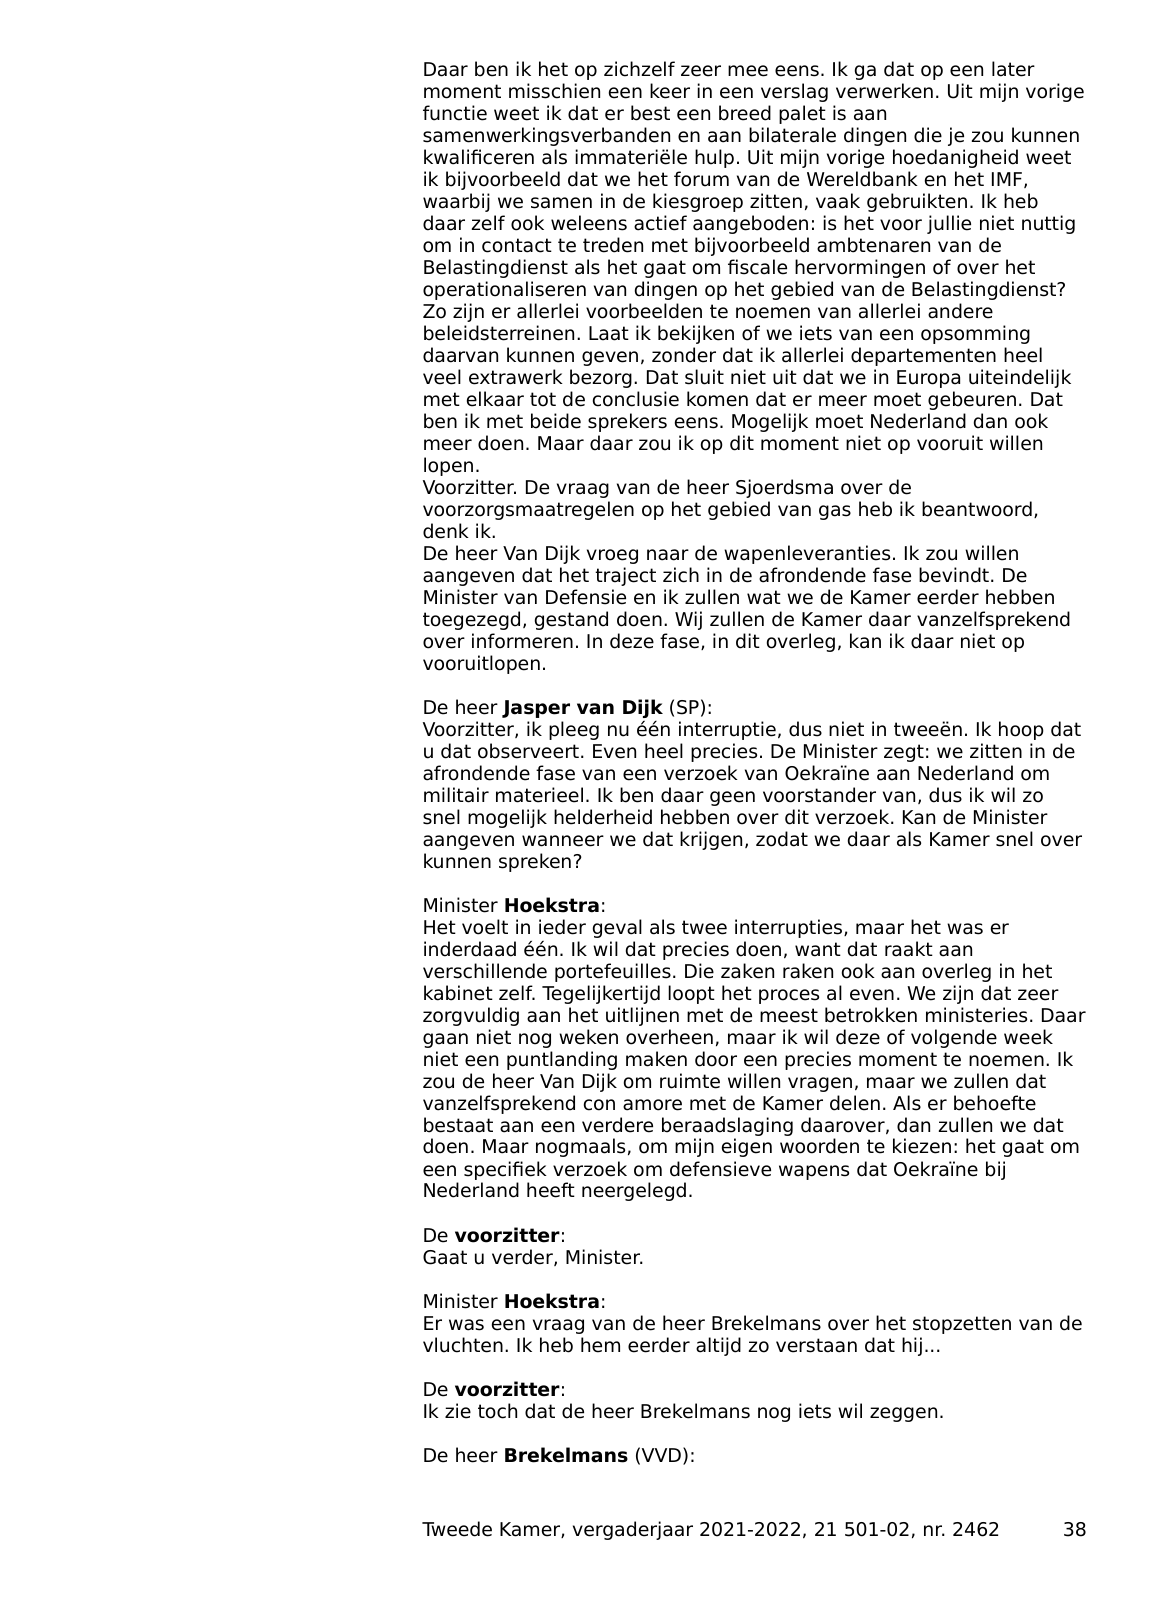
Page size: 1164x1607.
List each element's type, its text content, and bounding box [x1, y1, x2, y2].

text Er was een vraag van de heer Brekelmans over het stopzetten van de vluchten. Ik heb hem eerder altijd zo verstaan dat hij... [422, 1313, 1087, 1357]
text Daar ben ik het op zichzelf zeer mee eens. Ik ga dat op een later moment misschien een keer in een verslag verwerken. Uit mijn vorige functie weet ik dat er best een breed palet is aan samenwerkingsverbanden en aan bilaterale dingen die je zou kunnen kwalificeren als immateriële hulp. Uit mijn vorige hoedanigheid weet ik bijvoorbeeld dat we het forum van de Wereldbank en het IMF, waarbij we samen in de kiesgroep zitten, vaak gebruikten. Ik heb daar zelf ook weleens actief aangeboden: is het voor jullie niet nuttig om in contact te treden met bijvoorbeeld ambtenaren van de Belastingdienst als het gaat om fiscale hervormingen of over het operationaliseren van dingen op het gebied van de Belastingdienst? Zo zijn er allerlei voorbeelden te noemen van allerlei andere beleidsterreinen. Laat ik bekijken of we iets van een opsomming daarvan kunnen geven, zonder dat ik allerlei departementen heel veel extrawerk bezorg. Dat sluit niet uit dat we in Europa uiteindelijk met elkaar tot de conclusie komen dat er meer moet gebeuren. Dat ben ik met beide sprekers eens. Mogelijk moet Nederland dan ook meer doen. Maar daar zou ik op dit moment niet op vooruit willen lopen. [422, 59, 1087, 477]
text De heer Van Dijk vroeg naar de wapenleveranties. Ik zou willen aangeven dat het traject zich in de afrondende fase bevindt. De Minister van Defensie en ik zullen wat we de Kamer eerder hebben toegezegd, gestand doen. Wij zullen de Kamer daar vanzelfsprekend over informeren. In deze fase, in dit overleg, kan ik daar niet op vooruitlopen. [422, 543, 1087, 674]
text De heer Brekelmans (VVD): [422, 1445, 1087, 1467]
text De voorzitter: [422, 1379, 1087, 1401]
text Het voelt in ieder geval als twee interrupties, maar het was er inderdaad één. Ik wil dat precies doen, want dat raakt aan verschillende portefeuilles. Die zaken raken ook aan overleg in het kabinet zelf. Tegelijkertijd loopt het proces al even. We zijn dat zeer zorgvuldig aan het uitlijnen met de meest betrokken ministeries. Daar gaan niet nog weken overheen, maar ik wil deze of volgende week niet een puntlanding maken door een precies moment te noemen. Ik zou de heer Van Dijk om ruimte willen vragen, maar we zullen dat vanzelfsprekend con amore met de Kamer delen. Als er behoefte bestaat aan een verdere beraadslaging daarover, dan zullen we dat doen. Maar nogmaals, om mijn eigen woorden te kiezen: het gaat om een specifiek verzoek om defensieve wapens dat Oekraïne bij Nederland heeft neergelegd. [422, 917, 1087, 1202]
text Voorzitter. De vraag van de heer Sjoerdsma over de voorzorgsmaatregelen op het gebied van gas heb ik beantwoord, denk ik. [422, 477, 1087, 543]
text Gaat u verder, Minister. [422, 1247, 1087, 1268]
text De voorzitter: [422, 1224, 1087, 1247]
text Minister Hoekstra: [422, 895, 1087, 917]
text Ik zie toch dat de heer Brekelmans nog iets wil zeggen. [422, 1401, 1087, 1423]
text Voorzitter, ik pleeg nu één interruptie, dus niet in tweeën. Ik hoop dat u dat observeert. Even heel precies. De Minister zegt: we zitten in de afrondende fase van een verzoek van Oekraïne aan Nederland om militair materieel. Ik ben daar geen voorstander van, dus ik wil zo snel mogelijk helderheid hebben over dit verzoek. Kan de Minister aangeven wanneer we dat krijgen, zodat we daar als Kamer snel over kunnen spreken? [422, 719, 1087, 872]
text Minister Hoekstra: [422, 1291, 1087, 1313]
text De heer Jasper van Dijk (SP): [422, 697, 1087, 719]
